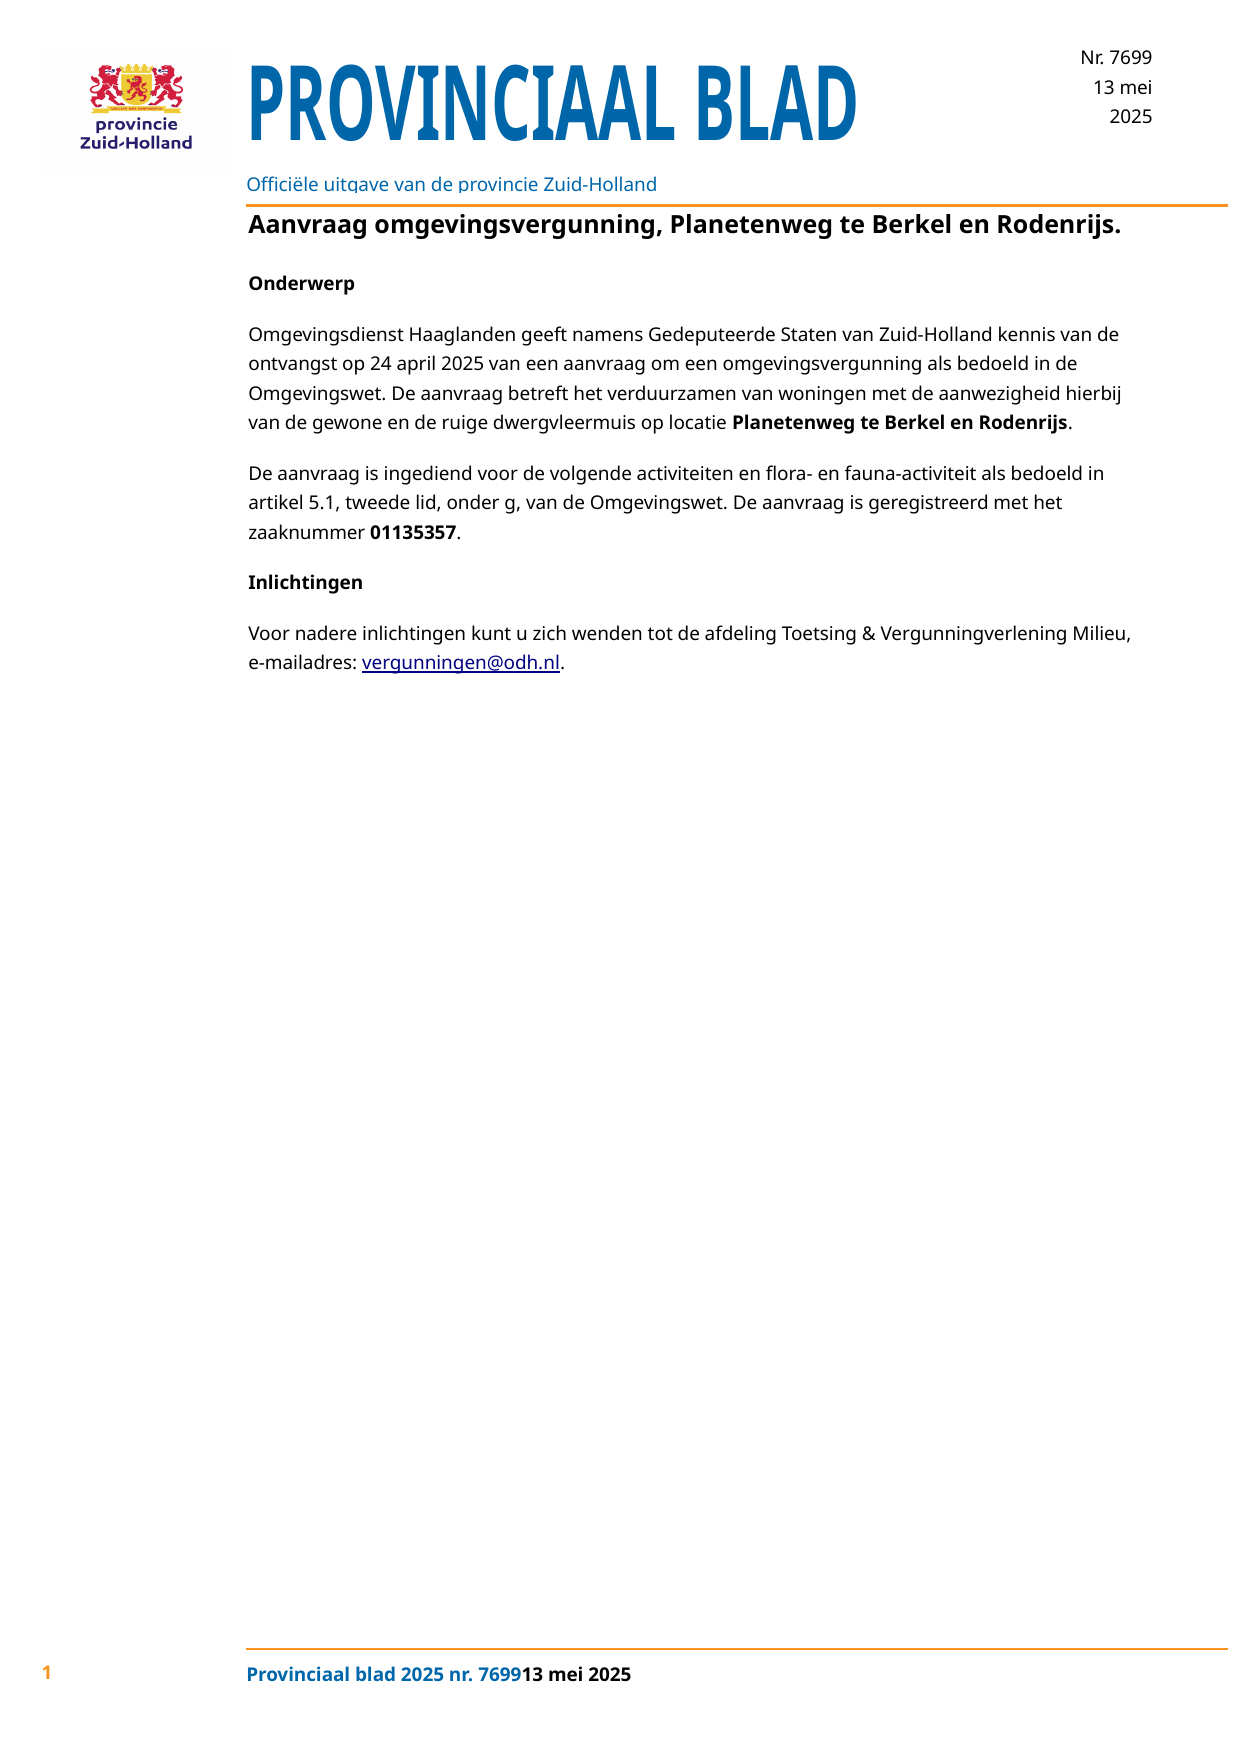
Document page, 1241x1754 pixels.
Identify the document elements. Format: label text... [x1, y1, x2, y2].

text De aanvraag is ingediend voor de volgende activiteiten en flora- en fauna-activiteit als bedoeld in artikel 5.1, tweede lid, onder g, van de Omgevingswet. De aanvraag is geregistreerd met het zaaknummer 01135357. [248, 460, 1152, 545]
picture [41, 47, 231, 172]
text Inlichtingen [248, 569, 1152, 595]
text Onderwerp [248, 270, 1152, 296]
text Aanvraag omgevingsvergunning, Planetenweg te Berkel en Rodenrijs. [248, 207, 1152, 241]
text Omgevingsdienst Haaglanden geeft namens Gedeputeerde Staten van Zuid-Holland kennis van de ontvangst op 24 april 2025 van een aanvraag om een omgevingsvergunning als bedoeld in de Omgevingswet. De aanvraag betreft het verduurzamen van woningen met de aanwezigheid hierbij van de gewone en de ruige dwergvleermuis op locatie Planetenweg te Berkel en Rodenrijs. [248, 321, 1152, 435]
text Voor nadere inlichtingen kunt u zich wenden tot de afdeling Toetsing & Vergunningverlening Milieu, e-mailadres: vergunningen@odh.nl. [248, 620, 1152, 675]
